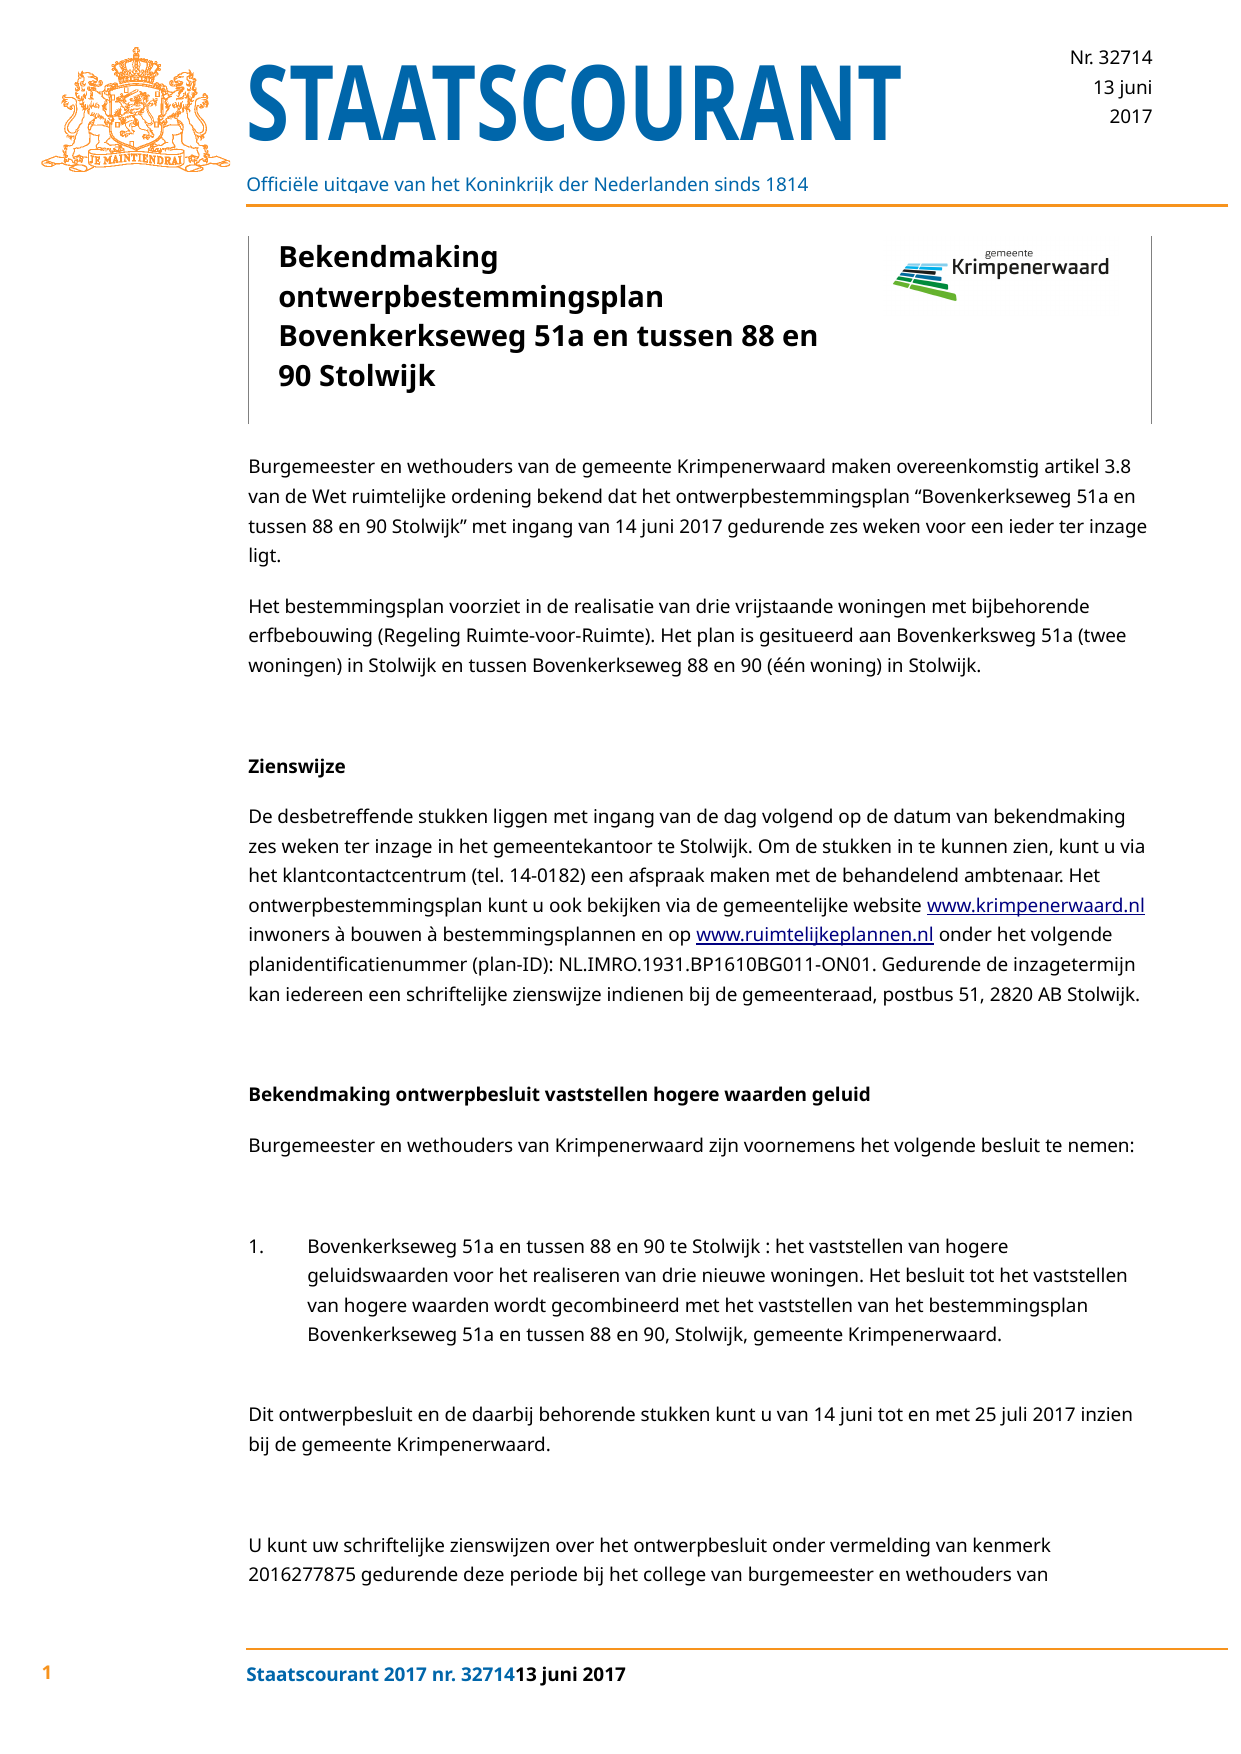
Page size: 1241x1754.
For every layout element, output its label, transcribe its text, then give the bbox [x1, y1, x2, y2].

text Het bestemmingsplan voorziet in de realisatie van drie vrijstaande woningen met bijbehorende erfbebouwing (Regeling Ruimte-voor-Ruimte). Het plan is gesitueerd aan Bovenkerksweg 51a (twee woningen) in Stolwijk en tussen Bovenkerkseweg 88 en 90 (één woning) in Stolwijk. [248, 593, 1152, 678]
picture [41, 47, 231, 172]
table_header Bekendmaking ontwerpbestemmingsplan Bovenkerkseweg 51a en tussen 88 en 90 Stolwijk [249, 236, 850, 424]
text Dit ontwerpbesluit en de daarbij behorende stukken kunt u van 14 juni tot en met 25 juli 2017 inzien bij de gemeente Krimpenerwaard. [248, 1402, 1152, 1457]
text Burgemeester en wethouders van Krimpenerwaard zijn voornemens het volgende besluit te nemen: [248, 1132, 1152, 1158]
text De desbetreffende stukken liggen met ingang van de dag volgend op de datum van bekendmaking zes weken ter inzage in het gemeentekantoor te Stolwijk. Om de stukken in te kunnen zien, kunt u via het klantcontactcentrum (tel. 14-0182) een afspraak maken met de behandelend ambtenaar. Het ontwerpbestemmingsplan kunt u ook bekijken via de gemeentelijke website www.krimpenerwaard.nl inwoners à bouwen à bestemmingsplannen en op www.ruimtelijkeplannen.nl onder het volgende planidentificatienummer (plan-ID): NL.IMRO.1931.BP1610BG011-ON01. Gedurende de inzagetermijn kan iedereen een schriftelijke zienswijze indienen bij de gemeenteraad, postbus 51, 2820 AB Stolwijk. [248, 803, 1152, 1006]
text U kunt uw schriftelijke zienswijzen over het ontwerpbesluit onder vermelding van kenmerk 2016277875 gedurende deze periode bij het college van burgemeester en wethouders van [248, 1532, 1152, 1587]
picture [882, 236, 1119, 316]
text Zienswijze [248, 753, 1152, 778]
text Bekendmaking ontwerpbesluit vaststellen hogere waarden geluid [248, 1082, 1152, 1107]
text Burgemeester en wethouders van de gemeente Krimpenerwaard maken overeenkomstig artikel 3.8 van de Wet ruimtelijke ordening bekend dat het ontwerpbestemmingsplan “Bovenkerkseweg 51a en tussen 88 en 90 Stolwijk” met ingang van 14 juni 2017 gedurende zes weken voor een ieder ter inzage ligt. [248, 454, 1152, 568]
table_header [850, 236, 1151, 424]
list Bovenkerkseweg 51a en tussen 88 en 90 te Stolwijk : het vaststellen van hogere geluidswaarden voor het realiseren van drie nieuwe woningen. Het besluit tot het vaststellen van hogere waarden wordt gecombineerd met het vaststellen van het bestemmingsplan Bovenkerkseweg 51a en tussen 88 en 90, Stolwijk, gemeente Krimpenerwaard. [248, 1233, 1152, 1347]
